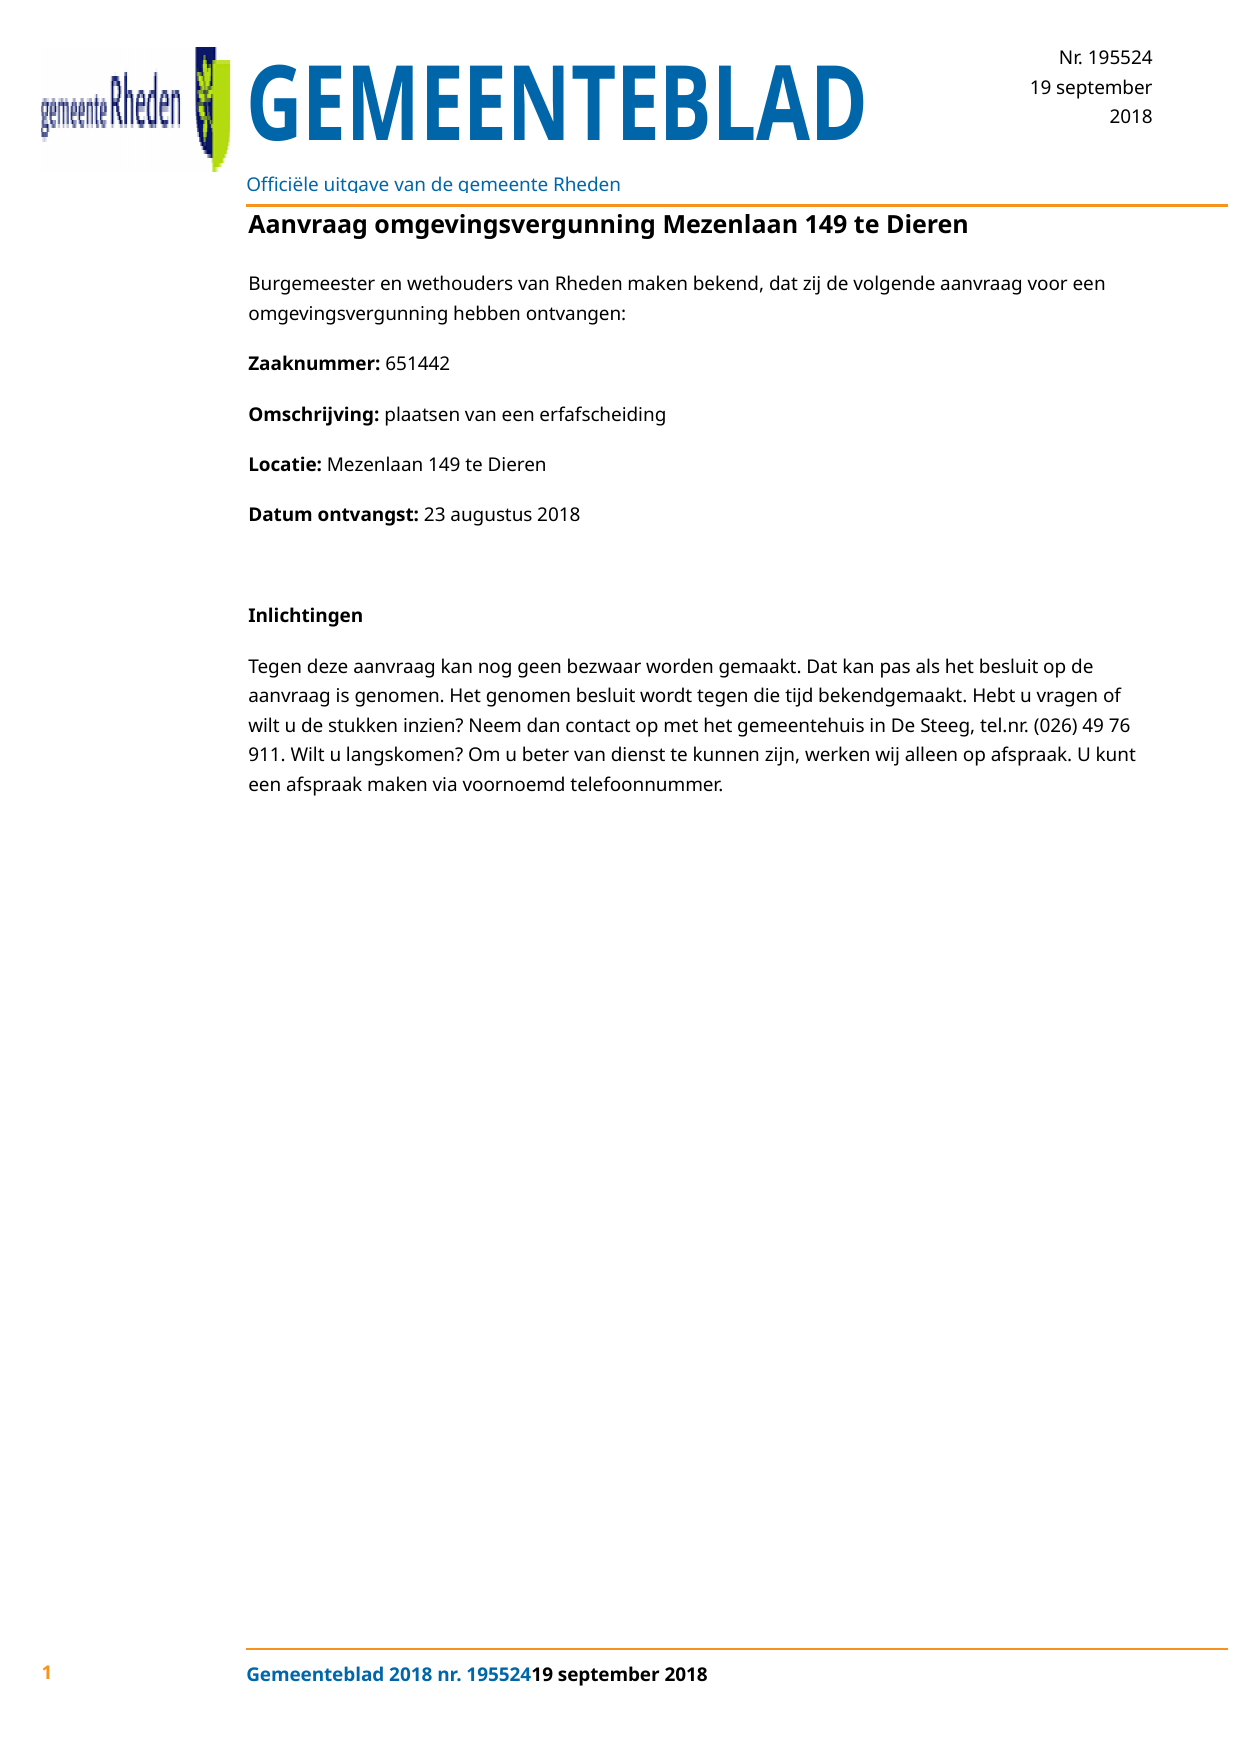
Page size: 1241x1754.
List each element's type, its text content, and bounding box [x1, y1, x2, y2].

text Aanvraag omgevingsvergunning Mezenlaan 149 te Dieren [248, 207, 1152, 241]
text Locatie: Mezenlaan 149 te Dieren [248, 451, 1152, 477]
text Tegen deze aanvraag kan nog geen bezwaar worden gemaakt. Dat kan pas als het besluit op de aanvraag is genomen. Het genomen besluit wordt tegen die tijd bekendgemaakt. Hebt u vragen of wilt u de stukken inzien? Neem dan contact op met het gemeentehuis in De Steeg, tel.nr. (026) 49 76 911. Wilt u langskomen? Om u beter van dienst te kunnen zijn, werken wij alleen op afspraak. U kunt een afspraak maken via voornoemd telefoonnummer. [248, 653, 1152, 797]
text Datum ontvangst: 23 augustus 2018 [248, 502, 1152, 527]
text Inlichtingen [248, 602, 1152, 628]
text Omschrijving: plaatsen van een erfafscheiding [248, 401, 1152, 426]
picture [41, 47, 231, 172]
text Zaaknummer: 651442 [248, 350, 1152, 376]
text Burgemeester en wethouders van Rheden maken bekend, dat zij de volgende aanvraag voor een omgevingsvergunning hebben ontvangen: [248, 270, 1152, 326]
